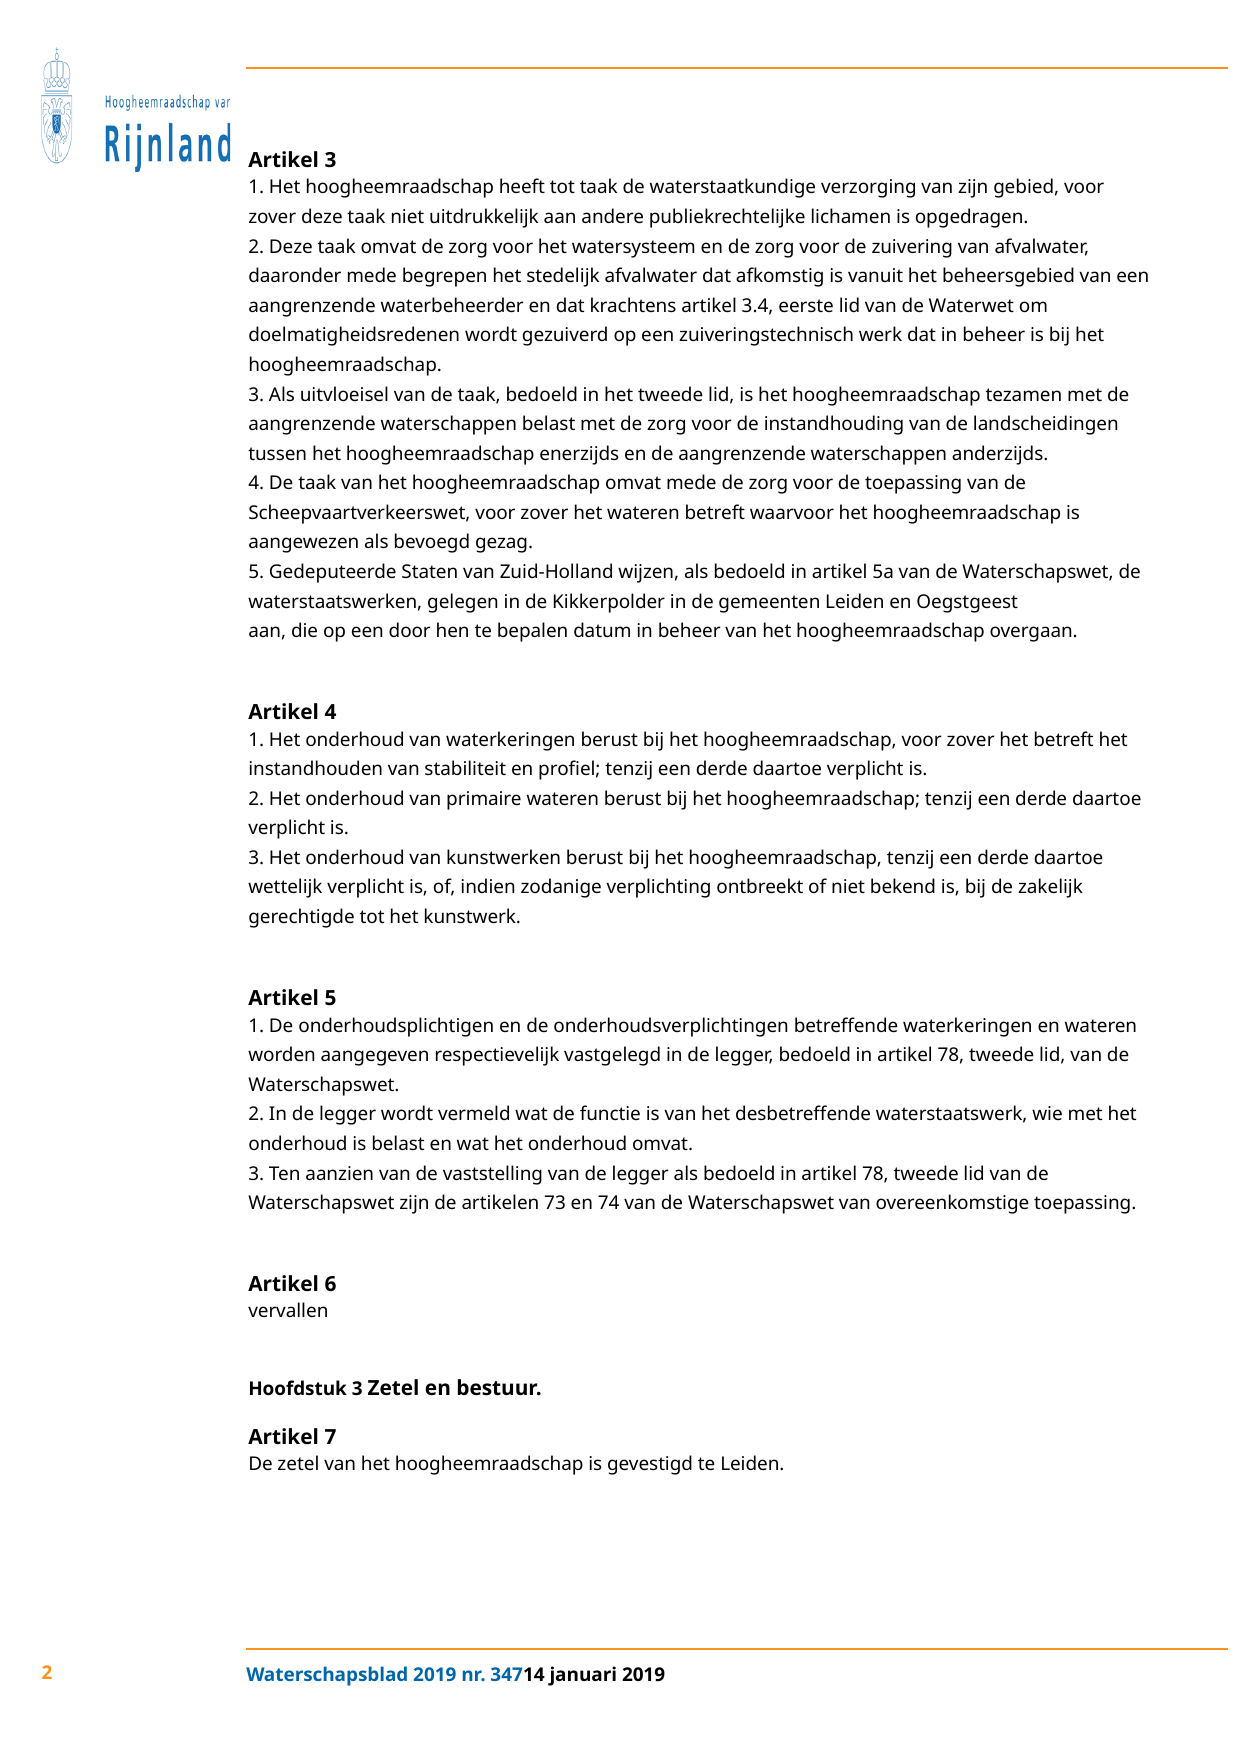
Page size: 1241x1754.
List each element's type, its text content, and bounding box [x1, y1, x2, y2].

text 2. Het onderhoud van primaire wateren berust bij het hoogheemraadschap; tenzij een derde daartoe verplicht is. [248, 785, 1152, 840]
text 2. Deze taak omvat de zorg voor het watersysteem en de zorg voor de zuivering van afvalwater, daaronder mede begrepen het stedelijk afvalwater dat afkomstig is vanuit het beheersgebied van een aangrenzende waterbeheerder en dat krachtens artikel 3.4, eerste lid van de Waterwet om doelmatigheidsredenen wordt gezuiverd op een zuiveringstechnisch werk dat in beheer is bij het hoogheemraadschap. [248, 233, 1152, 377]
text aan, die op een door hen te bepalen datum in beheer van het hoogheemraadschap overgaan. [248, 617, 1152, 643]
text 1. De onderhoudsplichtigen en de onderhoudsverplichtingen betreffende waterkeringen en wateren worden aangegeven respectievelijk vastgelegd in de legger, bedoeld in artikel 78, tweede lid, van de Waterschapswet. [248, 1012, 1152, 1097]
text Artikel 6 [248, 1269, 1152, 1298]
text 3. Als uitvloeisel van de taak, bedoeld in het tweede lid, is het hoogheemraadschap tezamen met de aangrenzende waterschappen belast met de zorg voor de instandhouding van de landscheidingen tussen het hoogheemraadschap enerzijds en de aangrenzende waterschappen anderzijds. [248, 381, 1152, 466]
text De zetel van het hoogheemraadschap is gevestigd te Leiden. [248, 1451, 1152, 1476]
text 5. Gedeputeerde Staten van Zuid-Holland wijzen, als bedoeld in artikel 5a van de Waterschapswet, de waterstaatswerken, gelegen in de Kikkerpolder in de gemeenten Leiden en Oegstgeest [248, 558, 1152, 613]
text 3. Het onderhoud van kunstwerken berust bij het hoogheemraadschap, tenzij een derde daartoe wettelijk verplicht is, of, indien zodanige verplichting ontbreekt of niet bekend is, bij de zakelijk gerechtigde tot het kunstwerk. [248, 844, 1152, 929]
text 1. Het hoogheemraadschap heeft tot taak de waterstaatkundige verzorging van zijn gebied, voor zover deze taak niet uitdrukkelijk aan andere publiekrechtelijke lichamen is opgedragen. [248, 174, 1152, 229]
text 4. De taak van het hoogheemraadschap omvat mede de zorg voor de toepassing van de Scheepvaartverkeerswet, voor zover het wateren betreft waarvoor het hoogheemraadschap is aangewezen als bevoegd gezag. [248, 469, 1152, 554]
text Artikel 7 [248, 1422, 1152, 1451]
text Artikel 3 [248, 145, 1152, 174]
text 1. Het onderhoud van waterkeringen berust bij het hoogheemraadschap, voor zover het betreft het instandhouden van stabiliteit en profiel; tenzij een derde daartoe verplicht is. [248, 726, 1152, 781]
text Artikel 5 [248, 983, 1152, 1012]
text Artikel 4 [248, 697, 1152, 726]
text 3. Ten aanzien van de vaststelling van de legger als bedoeld in artikel 78, tweede lid van de Waterschapswet zijn de artikelen 73 en 74 van de Waterschapswet van overeenkomstige toepassing. [248, 1160, 1152, 1215]
text Hoofdstuk 3 Zetel en bestuur. [248, 1373, 1152, 1401]
picture [41, 47, 231, 172]
text 2. In de legger wordt vermeld wat de functie is van het desbetreffende waterstaatswerk, wie met het onderhoud is belast en wat het onderhoud omvat. [248, 1101, 1152, 1156]
text vervallen [248, 1298, 1152, 1323]
